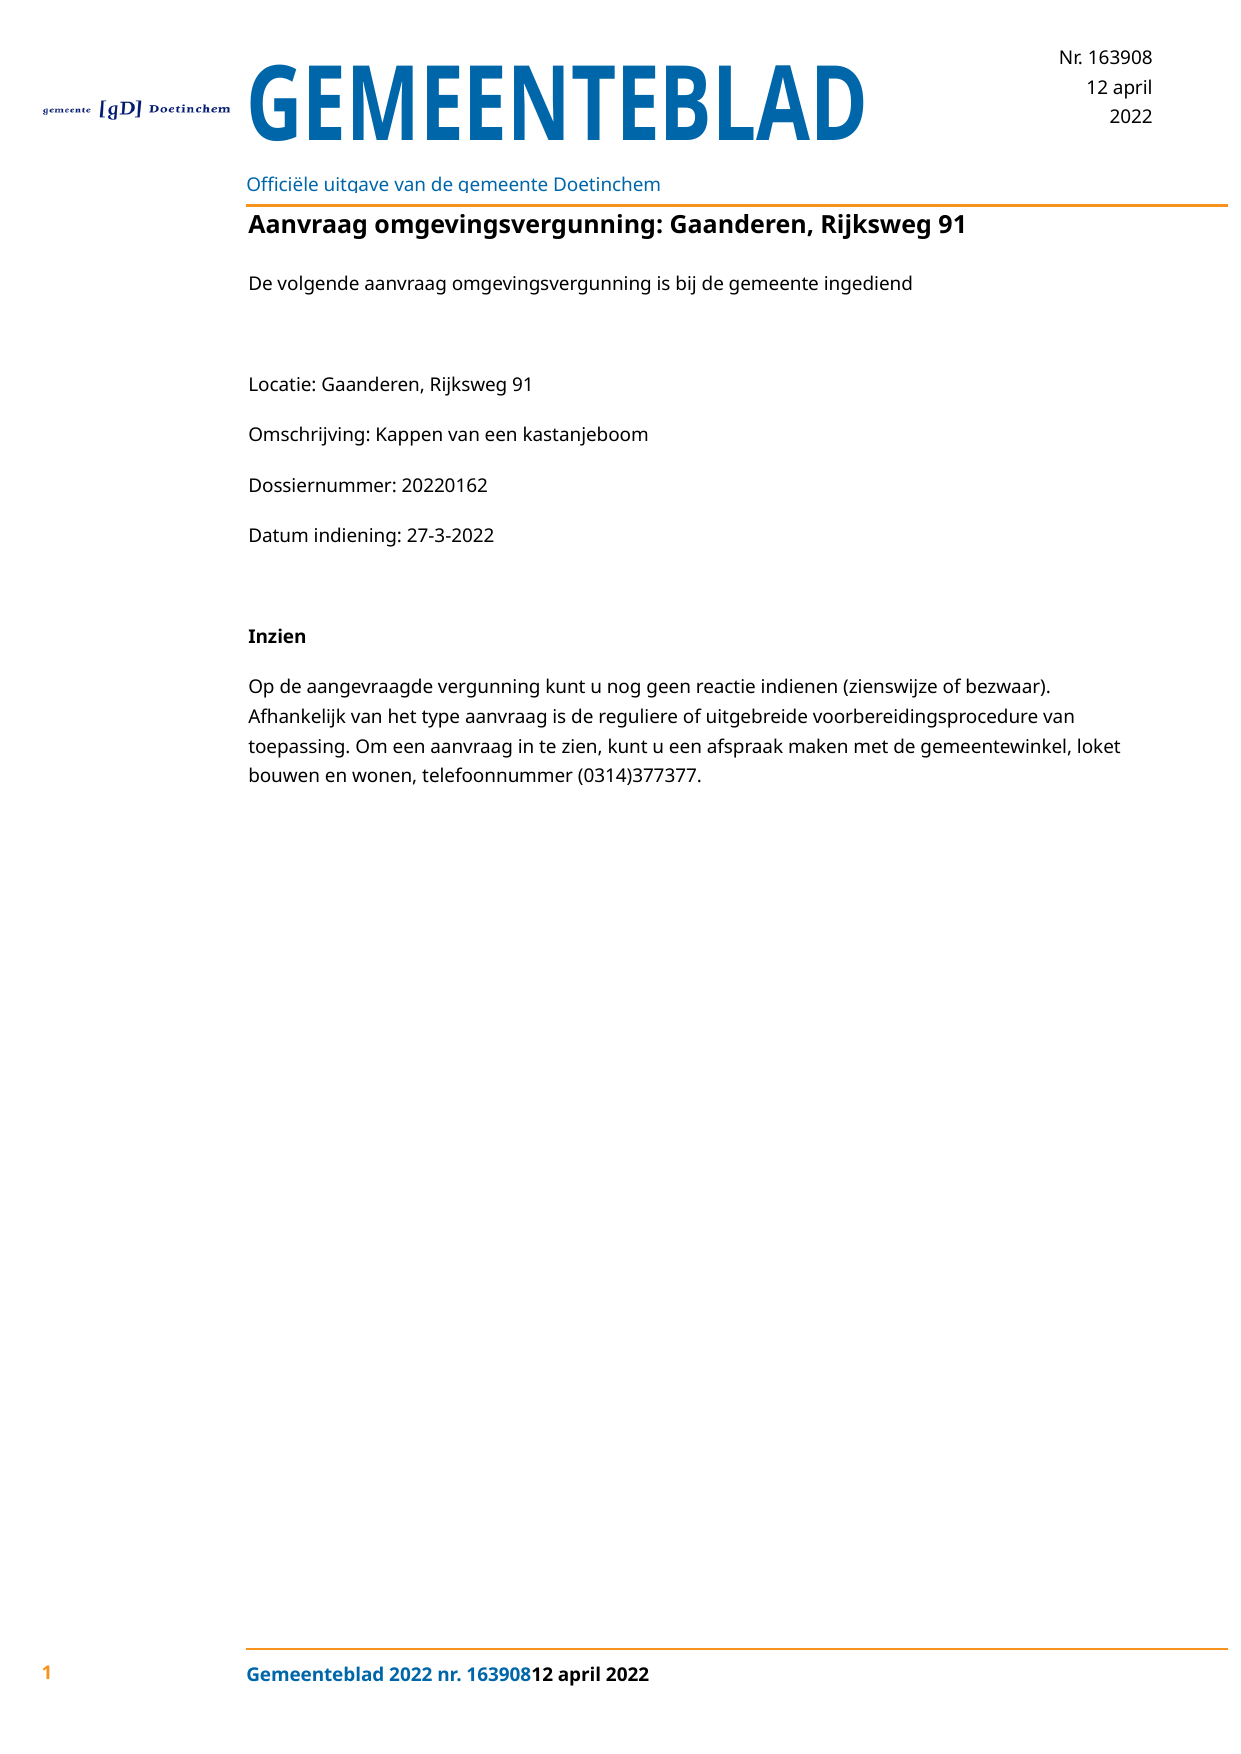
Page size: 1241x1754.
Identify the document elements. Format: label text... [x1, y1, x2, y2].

text Aanvraag omgevingsvergunning: Gaanderen, Rijksweg 91 [248, 207, 1152, 241]
text Op de aangevraagde vergunning kunt u nog geen reactie indienen (zienswijze of bezwaar). Afhankelijk van het type aanvraag is de reguliere of uitgebreide voorbereidingsprocedure van toepassing. Om een aanvraag in te zien, kunt u een afspraak maken met de gemeentewinkel, loket bouwen en wonen, telefoonnummer (0314)377377. [248, 674, 1152, 788]
text Locatie: Gaanderen, Rijksweg 91 [248, 371, 1152, 397]
text De volgende aanvraag omgevingsvergunning is bij de gemeente ingediend [248, 270, 1152, 296]
text Dossiernummer: 20220162 [248, 472, 1152, 498]
text Omschrijving: Kappen van een kastanjeboom [248, 422, 1152, 447]
text Inzien [248, 623, 1152, 649]
picture [41, 47, 231, 172]
text Datum indiening: 27-3-2022 [248, 522, 1152, 548]
